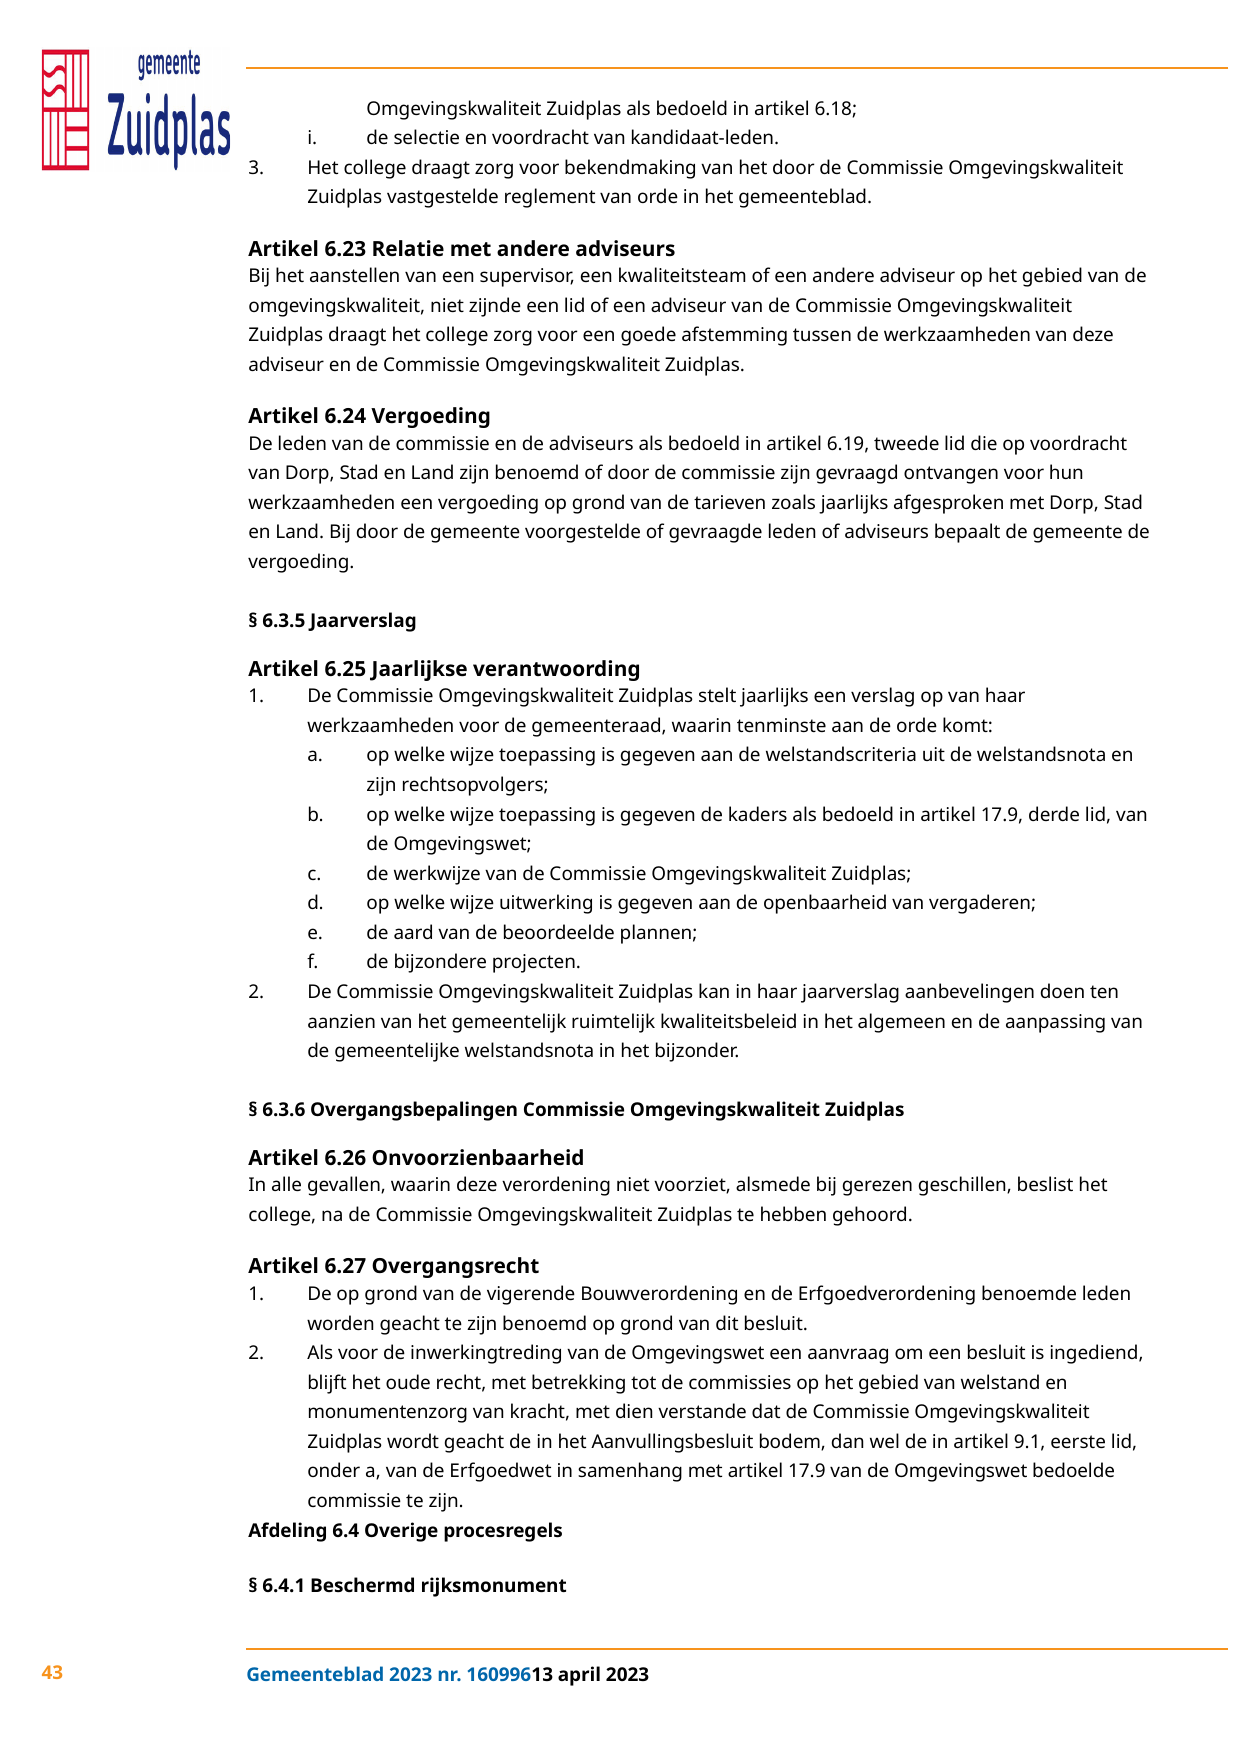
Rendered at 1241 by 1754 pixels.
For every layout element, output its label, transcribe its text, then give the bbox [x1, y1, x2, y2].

list de aard van de beoordeelde plannen; [307, 919, 1152, 945]
text Artikel 6.26 Onvoorzienbaarheid [248, 1143, 1152, 1172]
text Artikel 6.23 Relatie met andere adviseurs [248, 234, 1152, 262]
list De Commissie Omgevingskwaliteit Zuidplas kan in haar jaarverslag aanbevelingen doen ten aanzien van het gemeentelijk ruimtelijk kwaliteitsbeleid in het algemeen en de aanpassing van de gemeentelijke welstandsnota in het bijzonder. [248, 978, 1152, 1063]
list De op grond van de vigerende Bouwverordening en de Erfgoedverordening benoemde leden worden geacht te zijn benoemd op grond van dit besluit. [248, 1280, 1152, 1335]
text § 6.3.6 Overgangsbepalingen Commissie Omgevingskwaliteit Zuidplas [248, 1097, 1152, 1122]
list Het college draagt zorg voor bekendmaking van het door de Commissie Omgevingskwaliteit Zuidplas vastgestelde reglement van orde in het gemeenteblad. [248, 154, 1152, 209]
picture [41, 47, 231, 172]
text Artikel 6.24 Vergoeding [248, 402, 1152, 430]
text Artikel 6.27 Overgangsrecht [248, 1252, 1152, 1280]
text § 6.3.5 Jaarverslag [248, 607, 1152, 633]
list op welke wijze uitwerking is gegeven aan de openbaarheid van vergaderen; [307, 889, 1152, 915]
list de werkwijze van de Commissie Omgevingskwaliteit Zuidplas; [307, 860, 1152, 886]
list op welke wijze toepassing is gegeven de kaders als bedoeld in artikel 17.9, derde lid, van de Omgevingswet; [307, 801, 1152, 856]
list op welke wijze toepassing is gegeven aan de welstandscriteria uit de welstandsnota en zijn rechtsopvolgers; [307, 742, 1152, 797]
list De Commissie Omgevingskwaliteit Zuidplas stelt jaarlijks een verslag op van haar werkzaamheden voor de gemeenteraad, waarin tenminste aan de orde komt: [248, 682, 1152, 738]
text De leden van de commissie en de adviseurs als bedoeld in artikel 6.19, tweede lid die op voordracht van Dorp, Stad en Land zijn benoemd of door de commissie zijn gevraagd ontvangen voor hun werkzaamheden een vergoeding op grond van de tarieven zoals jaarlijks afgesproken met Dorp, Stad en Land. Bij door de gemeente voorgestelde of gevraagde leden of adviseurs bepaalt de gemeente de vergoeding. [248, 430, 1152, 574]
text Artikel 6.25 Jaarlijkse verantwoording [248, 654, 1152, 682]
list de bijzondere projecten. [307, 949, 1152, 974]
text Bij het aanstellen van een supervisor, een kwaliteitsteam of een andere adviseur op het gebied van de omgevingskwaliteit, niet zijnde een lid of een adviseur van de Commissie Omgevingskwaliteit Zuidplas draagt het college zorg voor een goede afstemming tussen de werkzaamheden van deze adviseur en de Commissie Omgevingskwaliteit Zuidplas. [248, 262, 1152, 377]
list de selectie en voordracht van kandidaat-leden. [307, 124, 1152, 150]
text Afdeling 6.4 Overige procesregels [248, 1517, 1152, 1542]
list Omgevingskwaliteit Zuidplas als bedoeld in artikel 6.18; [307, 95, 1152, 121]
text In alle gevallen, waarin deze verordening niet voorziet, alsmede bij gerezen geschillen, beslist het college, na de Commissie Omgevingskwaliteit Zuidplas te hebben gehoord. [248, 1172, 1152, 1227]
text § 6.4.1 Beschermd rijksmonument [248, 1572, 1152, 1598]
list Als voor de inwerkingtreding van de Omgevingswet een aanvraag om een besluit is ingediend, blijft het oude recht, met betrekking tot de commissies op het gebied van welstand en monumentenzorg van kracht, met dien verstande dat de Commissie Omgevingskwaliteit Zuidplas wordt geacht de in het Aanvullingsbesluit bodem, dan wel de in artikel 9.1, eerste lid, onder a, van de Erfgoedwet in samenhang met artikel 17.9 van de Omgevingswet bedoelde commissie te zijn. [248, 1339, 1152, 1513]
